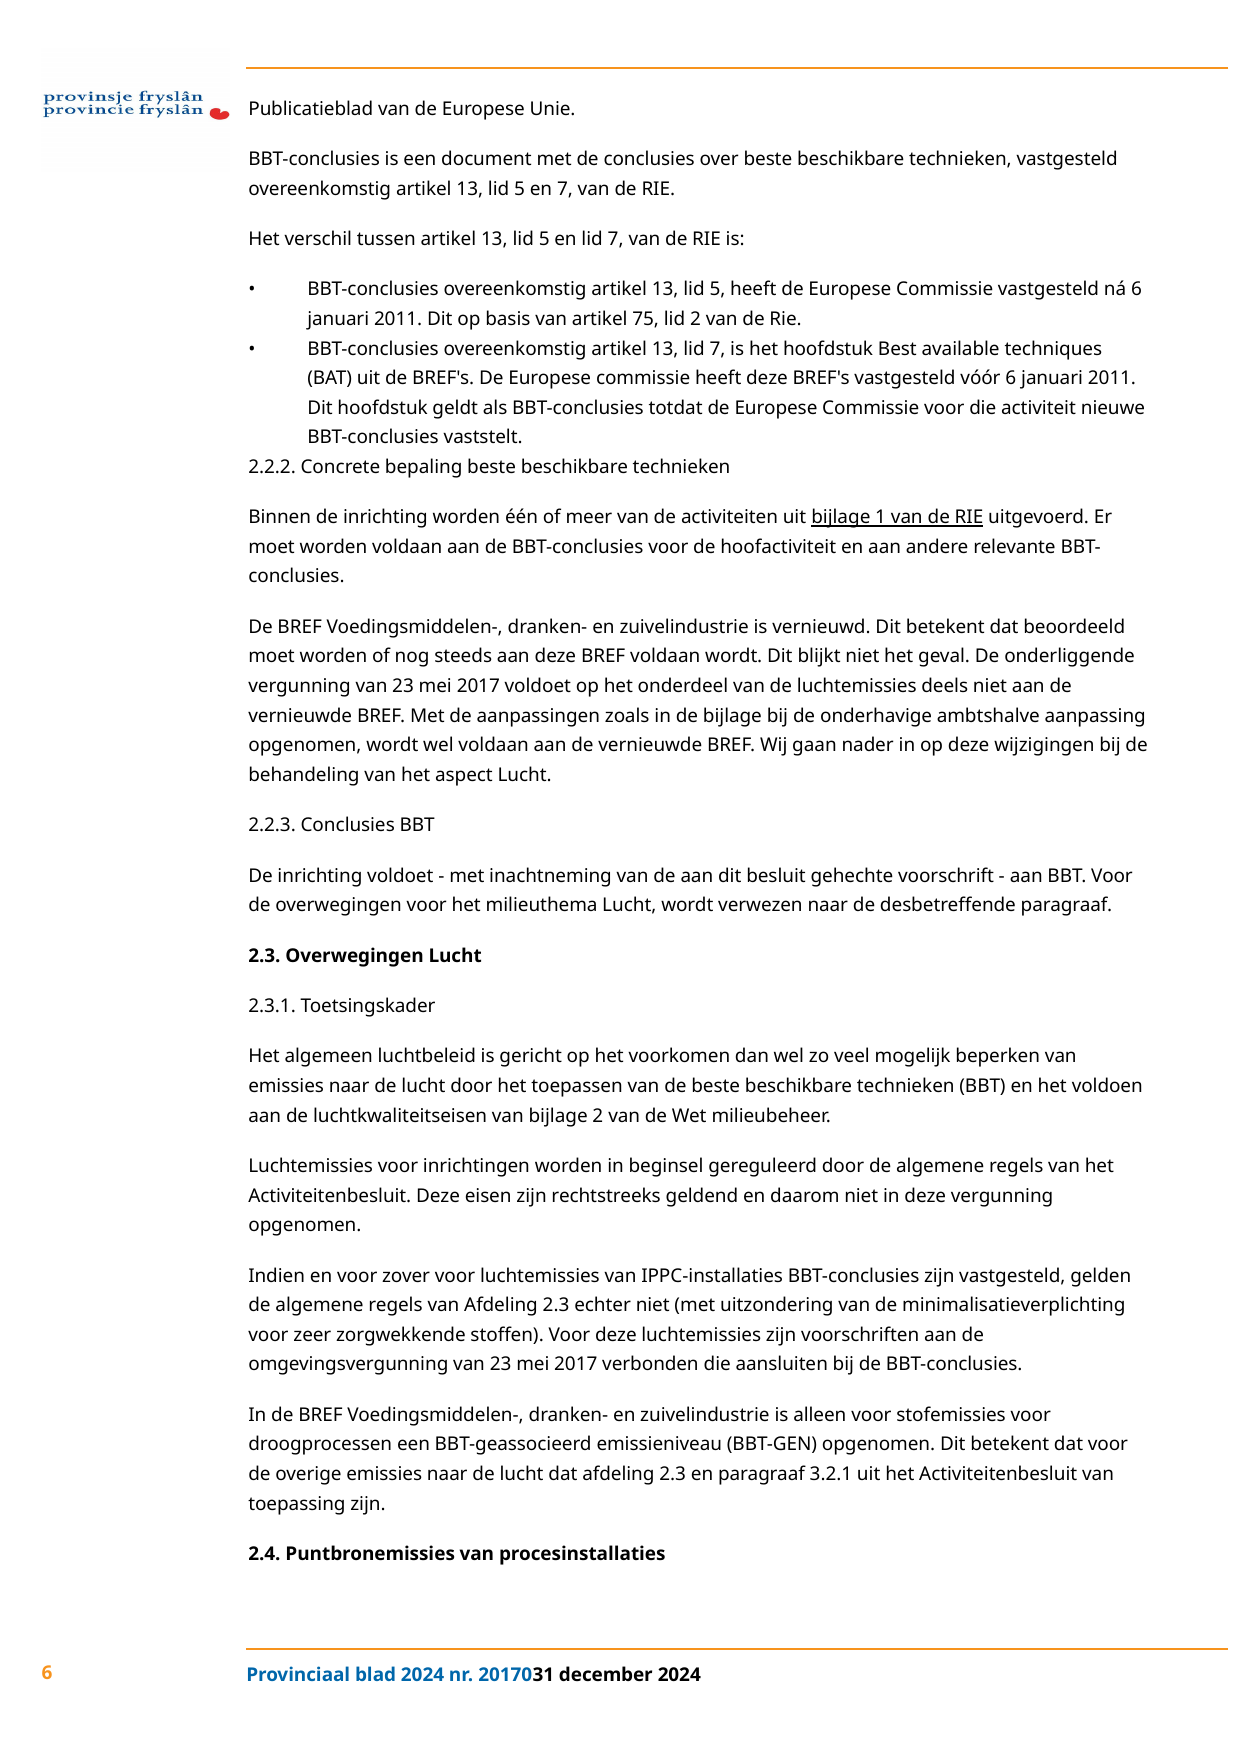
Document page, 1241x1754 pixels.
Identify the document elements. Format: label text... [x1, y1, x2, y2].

text In de BREF Voedingsmiddelen-, dranken- en zuivelindustrie is alleen voor stofemissies voor droogprocessen een BBT-geassocieerd emissieniveau (BBT-GEN) opgenomen. Dit betekent dat voor de overige emissies naar de lucht dat afdeling 2.3 en paragraaf 3.2.1 uit het Activiteitenbesluit van toepassing zijn. [248, 1401, 1152, 1516]
text 2.4. Puntbronemissies van procesinstallaties [248, 1540, 1152, 1566]
list BBT-conclusies overeenkomstig artikel 13, lid 7, is het hoofdstuk Best available techniques (BAT) uit de BREF's. De Europese commissie heeft deze BREF's vastgesteld vóór 6 januari 2011. Dit hoofdstuk geldt als BBT-conclusies totdat de Europese Commissie voor die activiteit nieuwe BBT-conclusies vaststelt. [248, 335, 1152, 449]
text 2.3.1. Toetsingskader [248, 992, 1152, 1018]
text Binnen de inrichting worden één of meer van de activiteiten uit bijlage 1 van de RIE uitgevoerd. Er moet worden voldaan aan de BBT-conclusies voor de hoofactiviteit en aan andere relevante BBT-conclusies. [248, 503, 1152, 588]
text Publicatieblad van de Europese Unie. [248, 95, 1152, 121]
text BBT-conclusies is een document met de conclusies over beste beschikbare technieken, vastgesteld overeenkomstig artikel 13, lid 5 en 7, van de RIE. [248, 145, 1152, 201]
text Luchtemissies voor inrichtingen worden in beginsel gereguleerd door de algemene regels van het Activiteitenbesluit. Deze eisen zijn rechtstreeks geldend en daarom niet in deze vergunning opgenomen. [248, 1152, 1152, 1237]
text Indien en voor zover voor luchtemissies van IPPC-installaties BBT-conclusies zijn vastgesteld, gelden de algemene regels van Afdeling 2.3 echter niet (met uitzondering van de minimalisatieverplichting voor zeer zorgwekkende stoffen). Voor deze luchtemissies zijn voorschriften aan de omgevingsvergunning van 23 mei 2017 verbonden die aansluiten bij de BBT-conclusies. [248, 1262, 1152, 1376]
text Het algemeen luchtbeleid is gericht op het voorkomen dan wel zo veel mogelijk beperken van emissies naar de lucht door het toepassen van de beste beschikbare technieken (BBT) en het voldoen aan de luchtkwaliteitseisen van bijlage 2 van de Wet milieubeheer. [248, 1043, 1152, 1128]
text 2.2.3. Conclusies BBT [248, 811, 1152, 837]
text De BREF Voedingsmiddelen-, dranken- en zuivelindustrie is vernieuwd. Dit betekent dat beoordeeld moet worden of nog steeds aan deze BREF voldaan wordt. Dit blijkt niet het geval. De onderliggende vergunning van 23 mei 2017 voldoet op het onderdeel van de luchtemissies deels niet aan de vernieuwde BREF. Met de aanpassingen zoals in de bijlage bij de onderhavige ambtshalve aanpassing opgenomen, wordt wel voldaan aan de vernieuwde BREF. Wij gaan nader in op deze wijzigingen bij de behandeling van het aspect Lucht. [248, 613, 1152, 787]
list BBT-conclusies overeenkomstig artikel 13, lid 5, heeft de Europese Commissie vastgesteld ná 6 januari 2011. Dit op basis van artikel 75, lid 2 van de Rie. [248, 276, 1152, 331]
text Het verschil tussen artikel 13, lid 5 en lid 7, van de RIE is: [248, 225, 1152, 251]
picture [41, 47, 231, 172]
text 2.2.2. Concrete bepaling beste beschikbare technieken [248, 453, 1152, 479]
text De inrichting voldoet - met inachtneming van de aan dit besluit gehechte voorschrift - aan BBT. Voor de overwegingen voor het milieuthema Lucht, wordt verwezen naar de desbetreffende paragraaf. [248, 862, 1152, 917]
text 2.3. Overwegingen Lucht [248, 942, 1152, 968]
